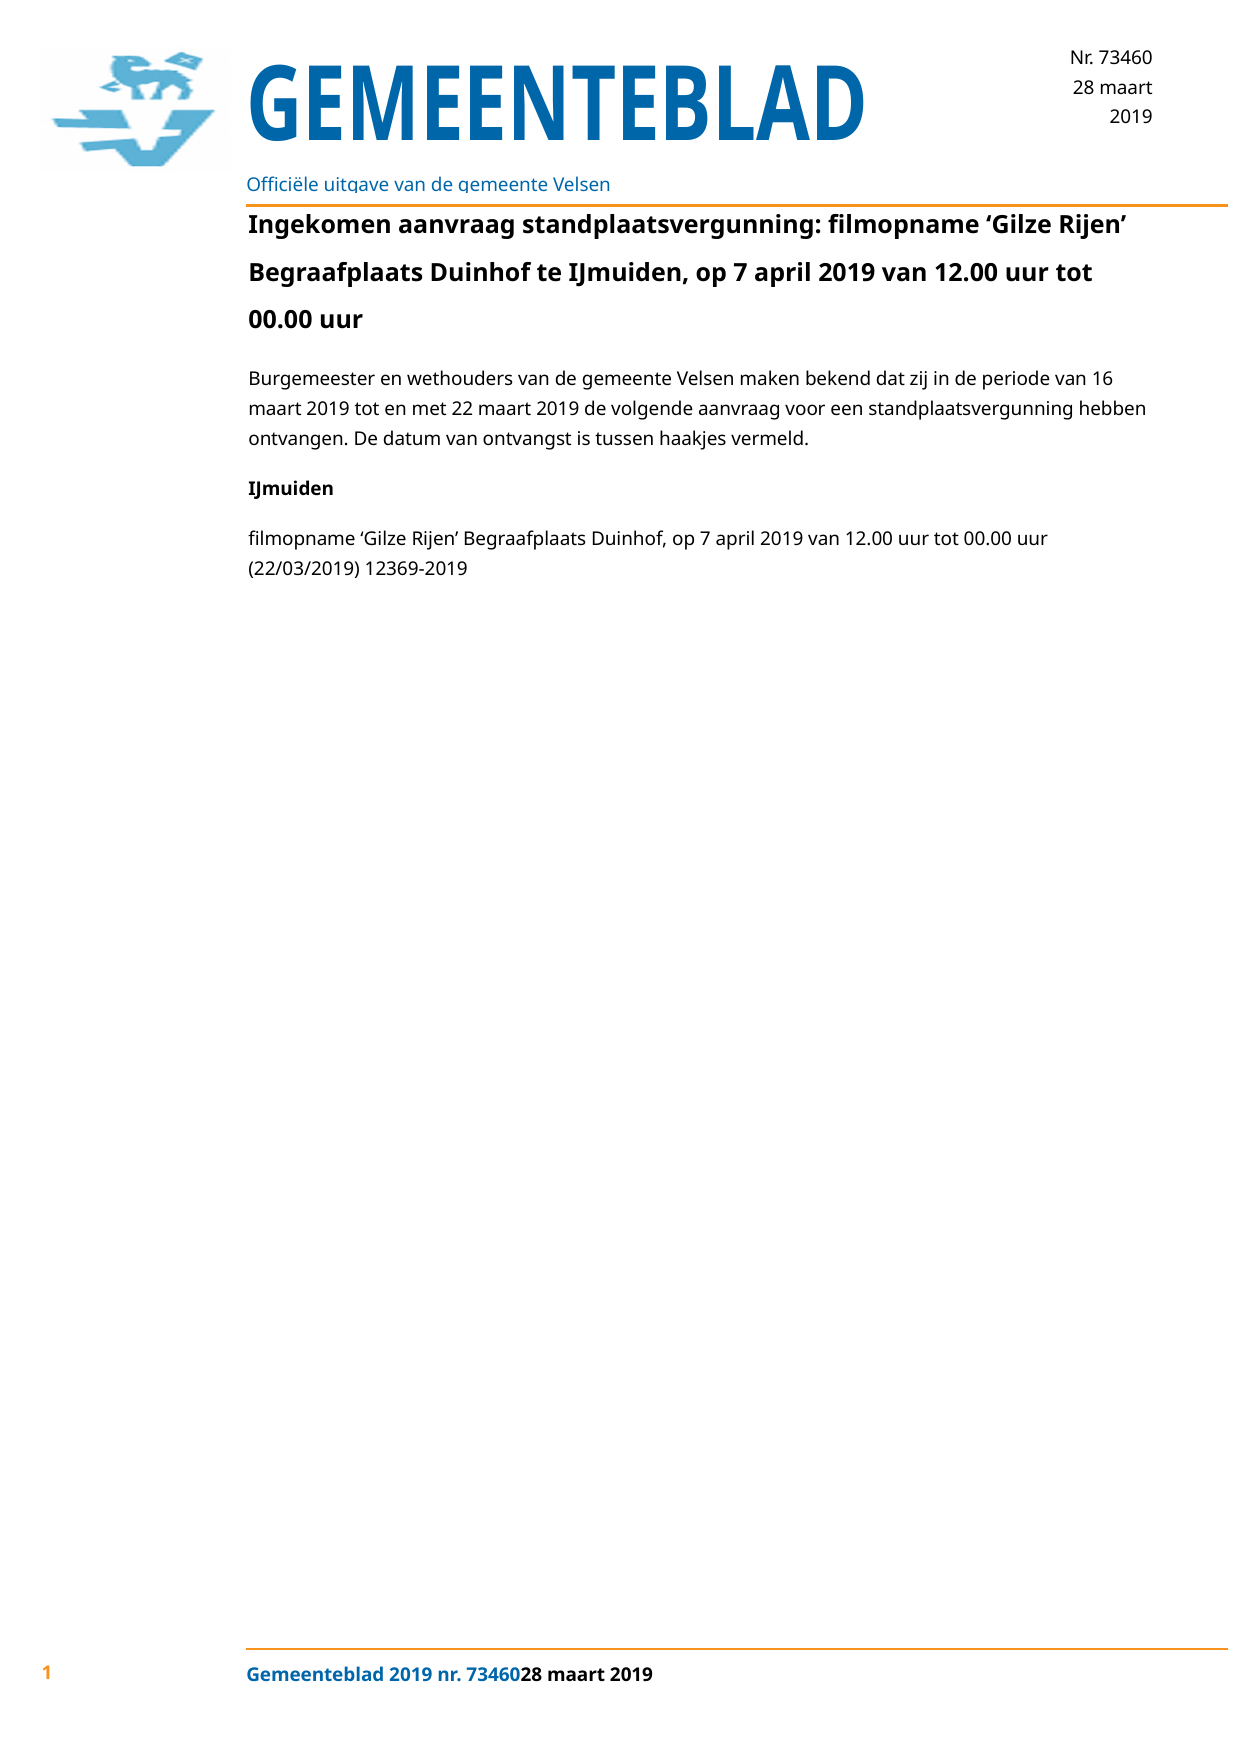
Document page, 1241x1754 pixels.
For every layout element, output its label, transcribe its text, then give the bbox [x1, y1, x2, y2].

text Burgemeester en wethouders van de gemeente Velsen maken bekend dat zij in de periode van 16 maart 2019 tot en met 22 maart 2019 de volgende aanvraag voor een standplaatsvergunning hebben ontvangen. De datum van ontvangst is tussen haakjes vermeld. [248, 366, 1152, 450]
text IJmuiden [248, 475, 1152, 501]
text filmopname ‘Gilze Rijen’ Begraafplaats Duinhof, op 7 april 2019 van 12.00 uur tot 00.00 uur (22/03/2019) 12369-2019 [248, 526, 1152, 581]
picture [41, 47, 231, 172]
text Ingekomen aanvraag standplaatsvergunning: filmopname ‘Gilze Rijen’ Begraafplaats Duinhof te IJmuiden, op 7 april 2019 van 12.00 uur tot 00.00 uur [248, 207, 1152, 336]
